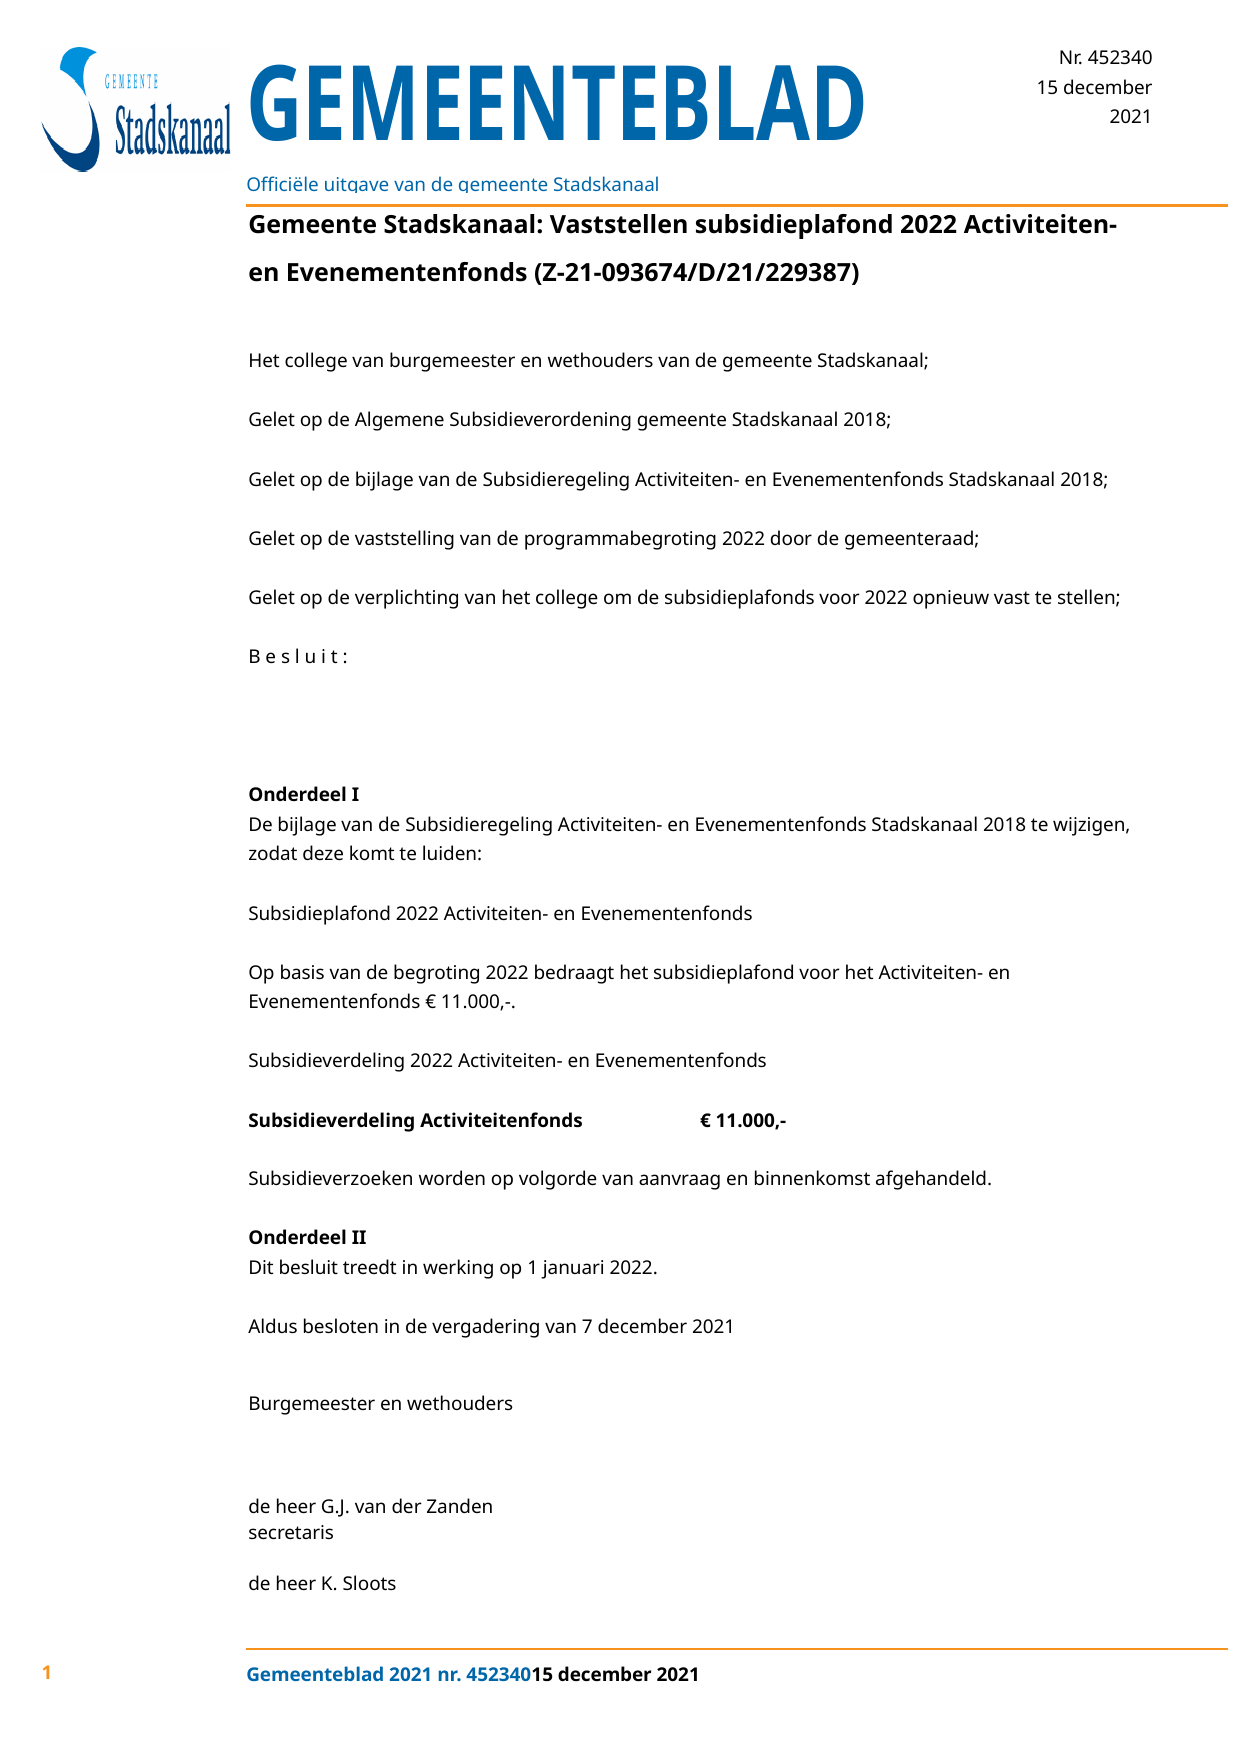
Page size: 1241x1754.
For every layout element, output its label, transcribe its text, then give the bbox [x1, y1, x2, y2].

text Gelet op de verplichting van het college om de subsidieplafonds voor 2022 opnieuw vast te stellen; [248, 584, 1152, 610]
table_header € 11.000,- [700, 1107, 1152, 1133]
text de heer K. Sloots [248, 1571, 1152, 1596]
text B e s l u i t : [248, 643, 1152, 669]
text Gemeente Stadskanaal: Vaststellen subsidieplafond 2022 Activiteiten- en Evenementenfonds (Z-21-093674/D/21/229387) [248, 207, 1152, 288]
text Subsidieverzoeken worden op volgorde van aanvraag en binnenkomst afgehandeld. [248, 1165, 1152, 1191]
table_header Subsidieverdeling Activiteitenfonds [248, 1107, 700, 1133]
text Gelet op de bijlage van de Subsidieregeling Activiteiten- en Evenementenfonds Stadskanaal 2018; [248, 466, 1152, 492]
text de heer G.J. van der Zanden [248, 1493, 1152, 1519]
text Het college van burgemeester en wethouders van de gemeente Stadskanaal; [248, 347, 1152, 373]
text Burgemeester en wethouders [248, 1391, 1152, 1416]
text Onderdeel II [248, 1224, 1152, 1250]
text secretaris [248, 1519, 1152, 1545]
text Gelet op de Algemene Subsidieverordening gemeente Stadskanaal 2018; [248, 407, 1152, 432]
text Op basis van de begroting 2022 bedraagt het subsidieplafond voor het Activiteiten- en Evenementenfonds € 11.000,-. [248, 959, 1152, 1014]
text Dit besluit treedt in werking op 1 januari 2022. [248, 1254, 1152, 1280]
text Subsidieverdeling 2022 Activiteiten- en Evenementenfonds [248, 1048, 1152, 1073]
text De bijlage van de Subsidieregeling Activiteiten- en Evenementenfonds Stadskanaal 2018 te wijzigen, zodat deze komt te luiden: [248, 811, 1152, 866]
text Onderdeel I [248, 781, 1152, 807]
text Subsidieplafond 2022 Activiteiten- en Evenementenfonds [248, 900, 1152, 925]
text Gelet op de vaststelling van de programmabegroting 2022 door de gemeenteraad; [248, 525, 1152, 551]
text Aldus besloten in de vergadering van 7 december 2021 [248, 1313, 1152, 1339]
picture [41, 47, 231, 172]
